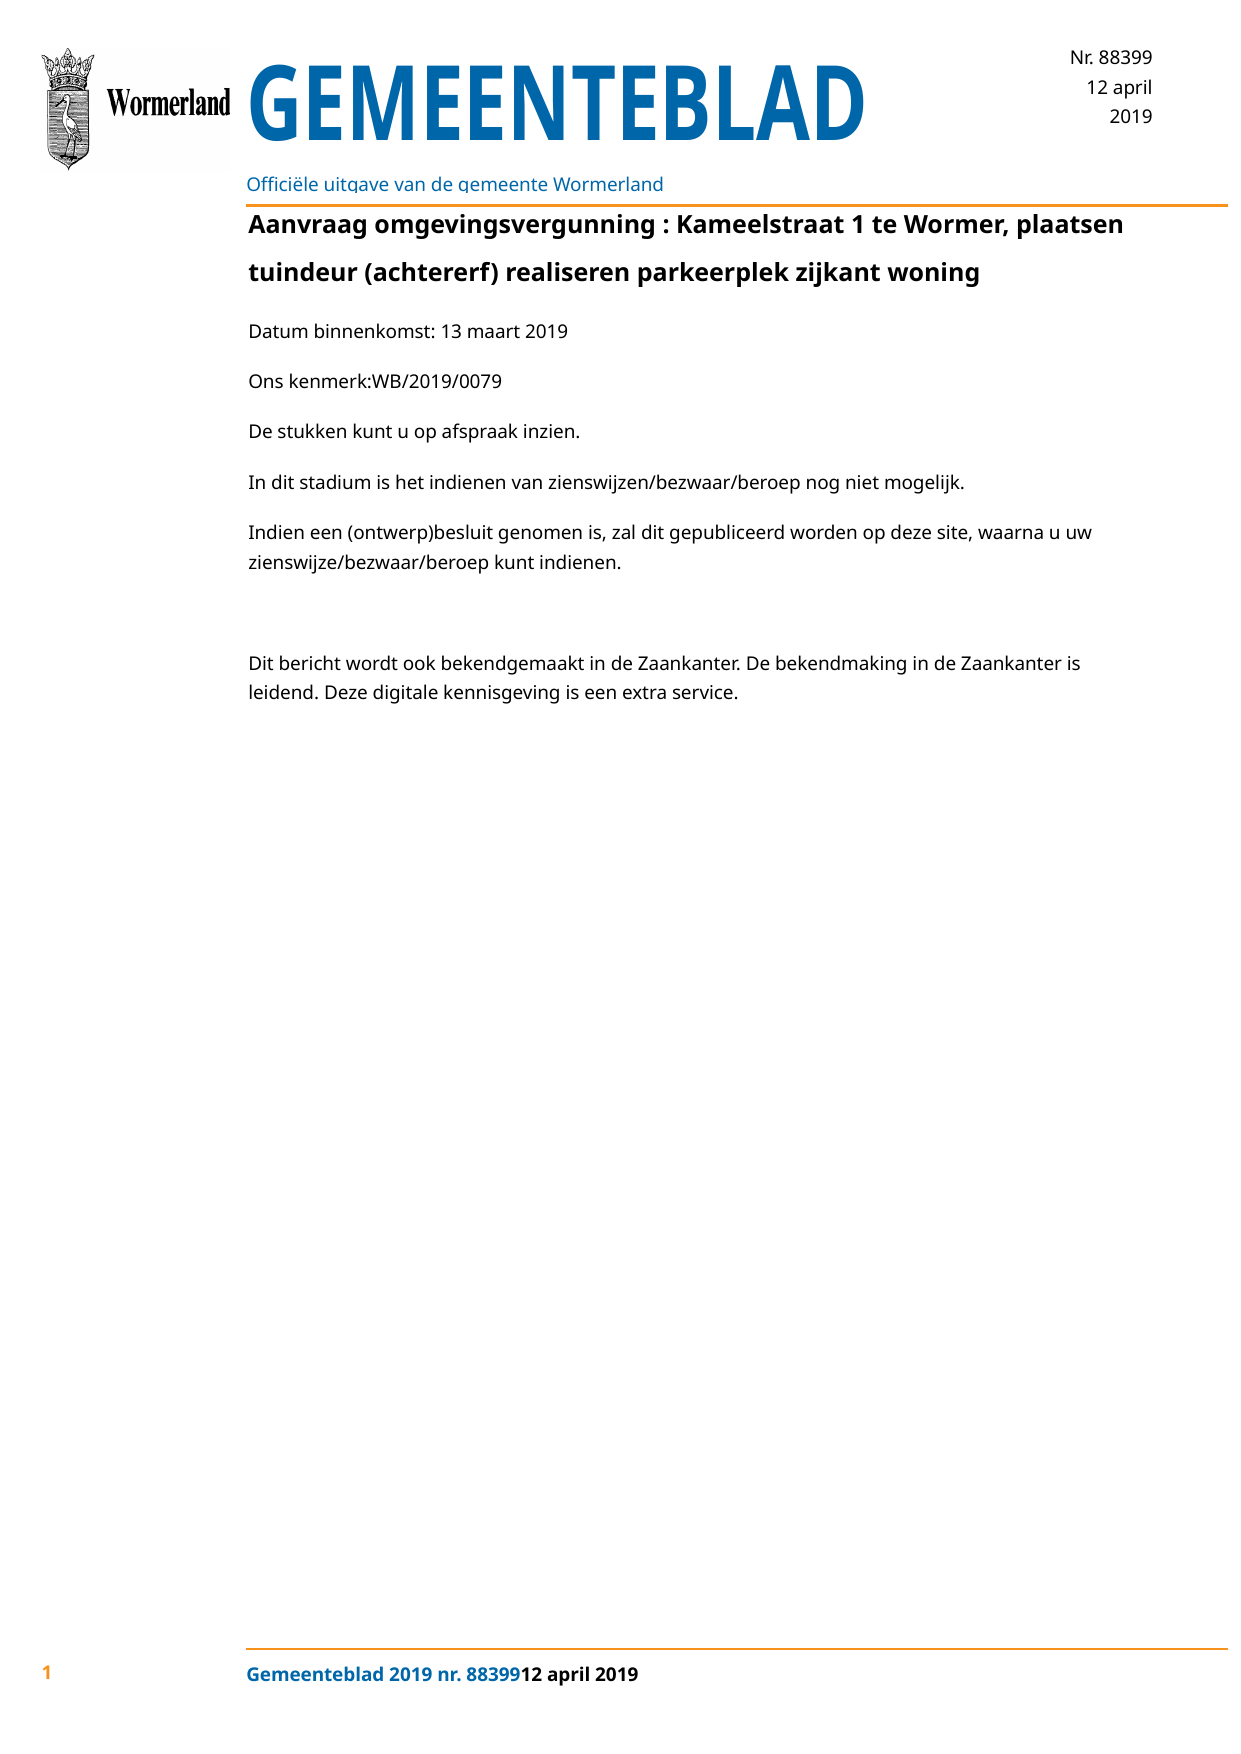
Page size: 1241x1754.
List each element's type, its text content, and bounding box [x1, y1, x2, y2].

text Ons kenmerk:WB/2019/0079 [248, 368, 1152, 394]
text Indien een (ontwerp)besluit genomen is, zal dit gepubliceerd worden op deze site, waarna u uw zienswijze/bezwaar/beroep kunt indienen. [248, 519, 1152, 575]
picture [41, 47, 231, 172]
text Datum binnenkomst: 13 maart 2019 [248, 318, 1152, 344]
text De stukken kunt u op afspraak inzien. [248, 419, 1152, 444]
text Dit bericht wordt ook bekendgemaakt in de Zaankanter. De bekendmaking in de Zaankanter is leidend. Deze digitale kennisgeving is een extra service. [248, 650, 1152, 705]
text In dit stadium is het indienen van zienswijzen/bezwaar/beroep nog niet mogelijk. [248, 469, 1152, 495]
text Aanvraag omgevingsvergunning : Kameelstraat 1 te Wormer, plaatsen tuindeur (achtererf) realiseren parkeerplek zijkant woning [248, 207, 1152, 288]
